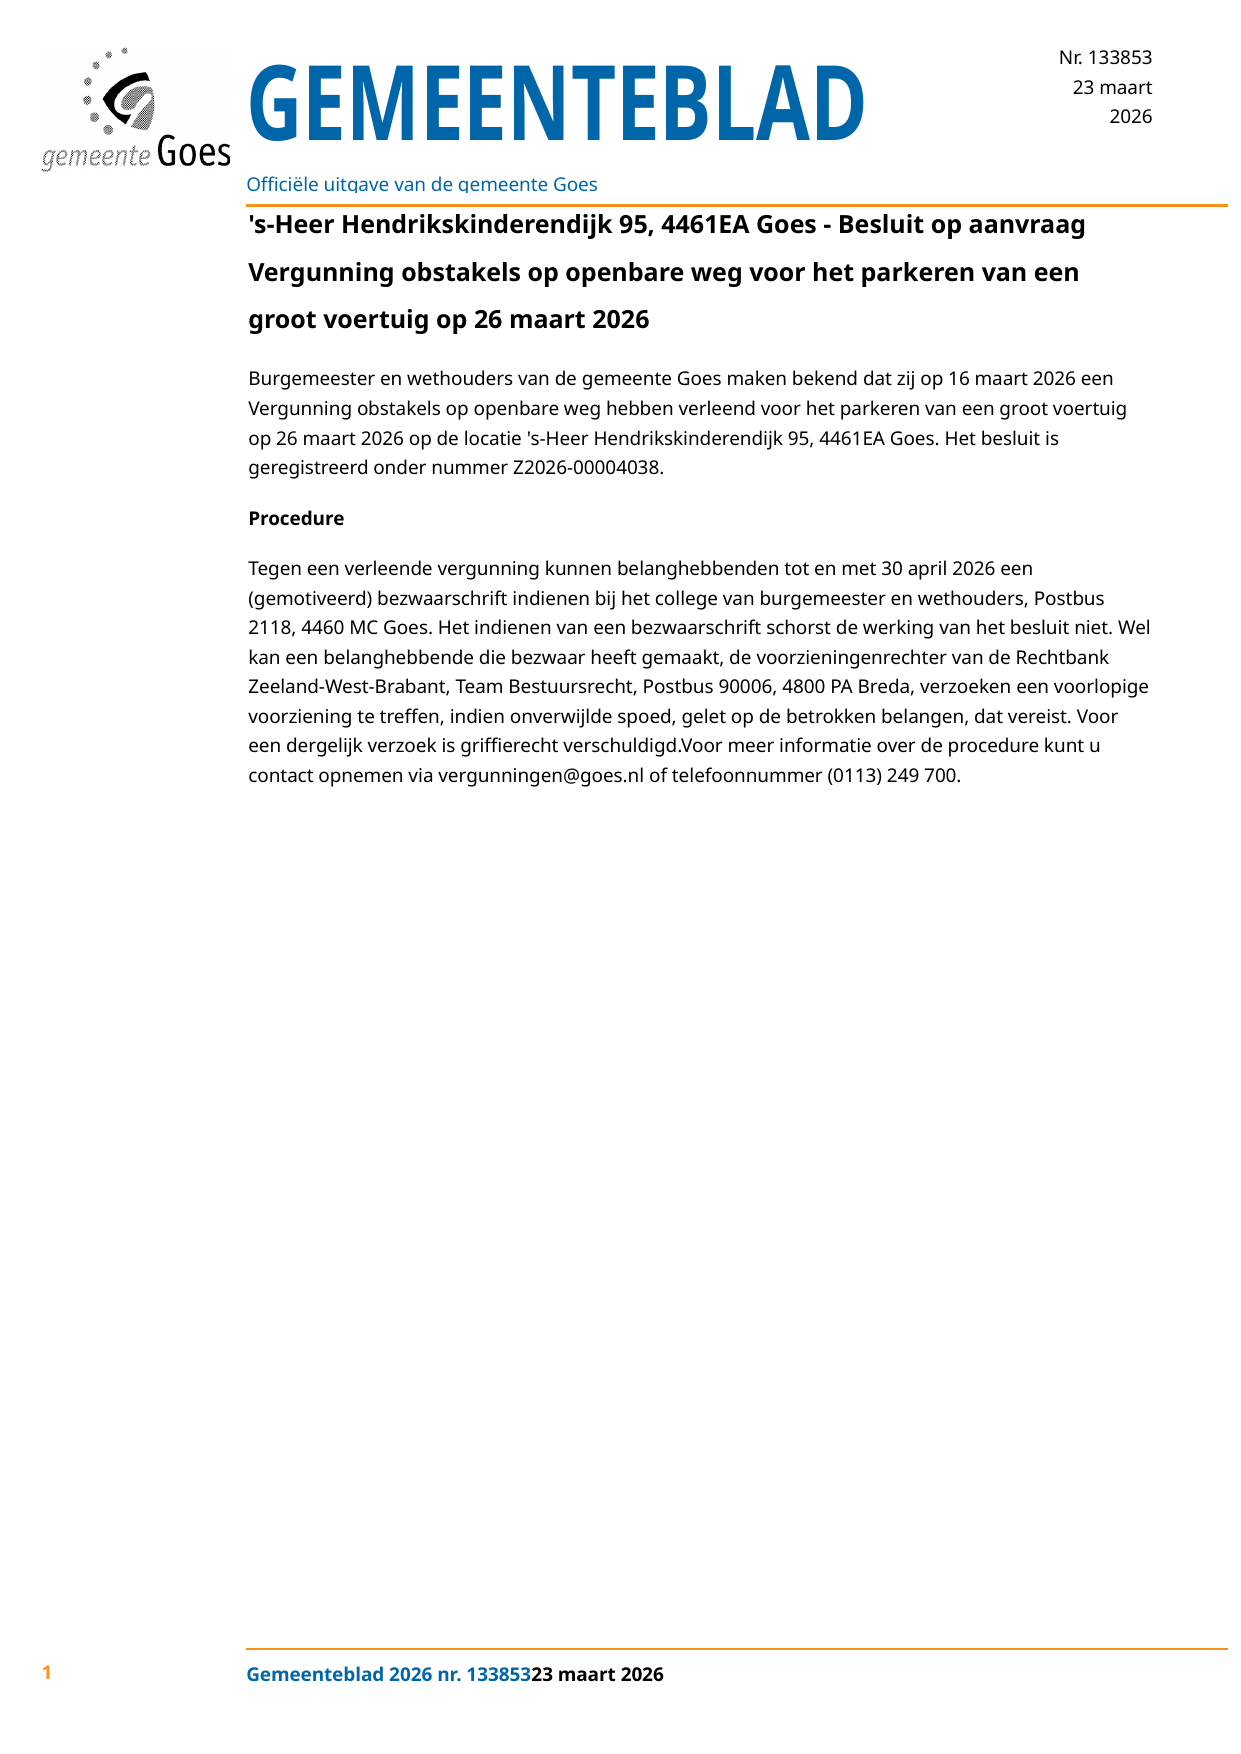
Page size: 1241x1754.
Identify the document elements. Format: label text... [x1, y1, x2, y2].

text Tegen een verleende vergunning kunnen belanghebbenden tot en met 30 april 2026 een (gemotiveerd) bezwaarschrift indienen bij het college van burgemeester en wethouders, Postbus 2118, 4460 MC Goes. Het indienen van een bezwaarschrift schorst de werking van het besluit niet. Wel kan een belanghebbende die bezwaar heeft gemaakt, de voorzieningenrechter van de Rechtbank Zeeland-West-Brabant, Team Bestuursrecht, Postbus 90006, 4800 PA Breda, verzoeken een voorlopige voorziening te treffen, indien onverwijlde spoed, gelet op de betrokken belangen, dat vereist. Voor een dergelijk verzoek is griffierecht verschuldigd.Voor meer informatie over de procedure kunt u contact opnemen via vergunningen@goes.nl of telefoonnummer (0113) 249 700. [248, 555, 1152, 788]
text Burgemeester en wethouders van de gemeente Goes maken bekend dat zij op 16 maart 2026 een Vergunning obstakels op openbare weg hebben verleend voor het parkeren van een groot voertuig op 26 maart 2026 op de locatie 's-Heer Hendrikskinderendijk 95, 4461EA Goes. Het besluit is geregistreerd onder nummer Z2026-00004038. [248, 366, 1152, 480]
text 's-Heer Hendrikskinderendijk 95, 4461EA Goes - Besluit op aanvraag Vergunning obstakels op openbare weg voor het parkeren van een groot voertuig op 26 maart 2026 [248, 207, 1152, 336]
picture [41, 47, 231, 172]
text Procedure [248, 505, 1152, 530]
